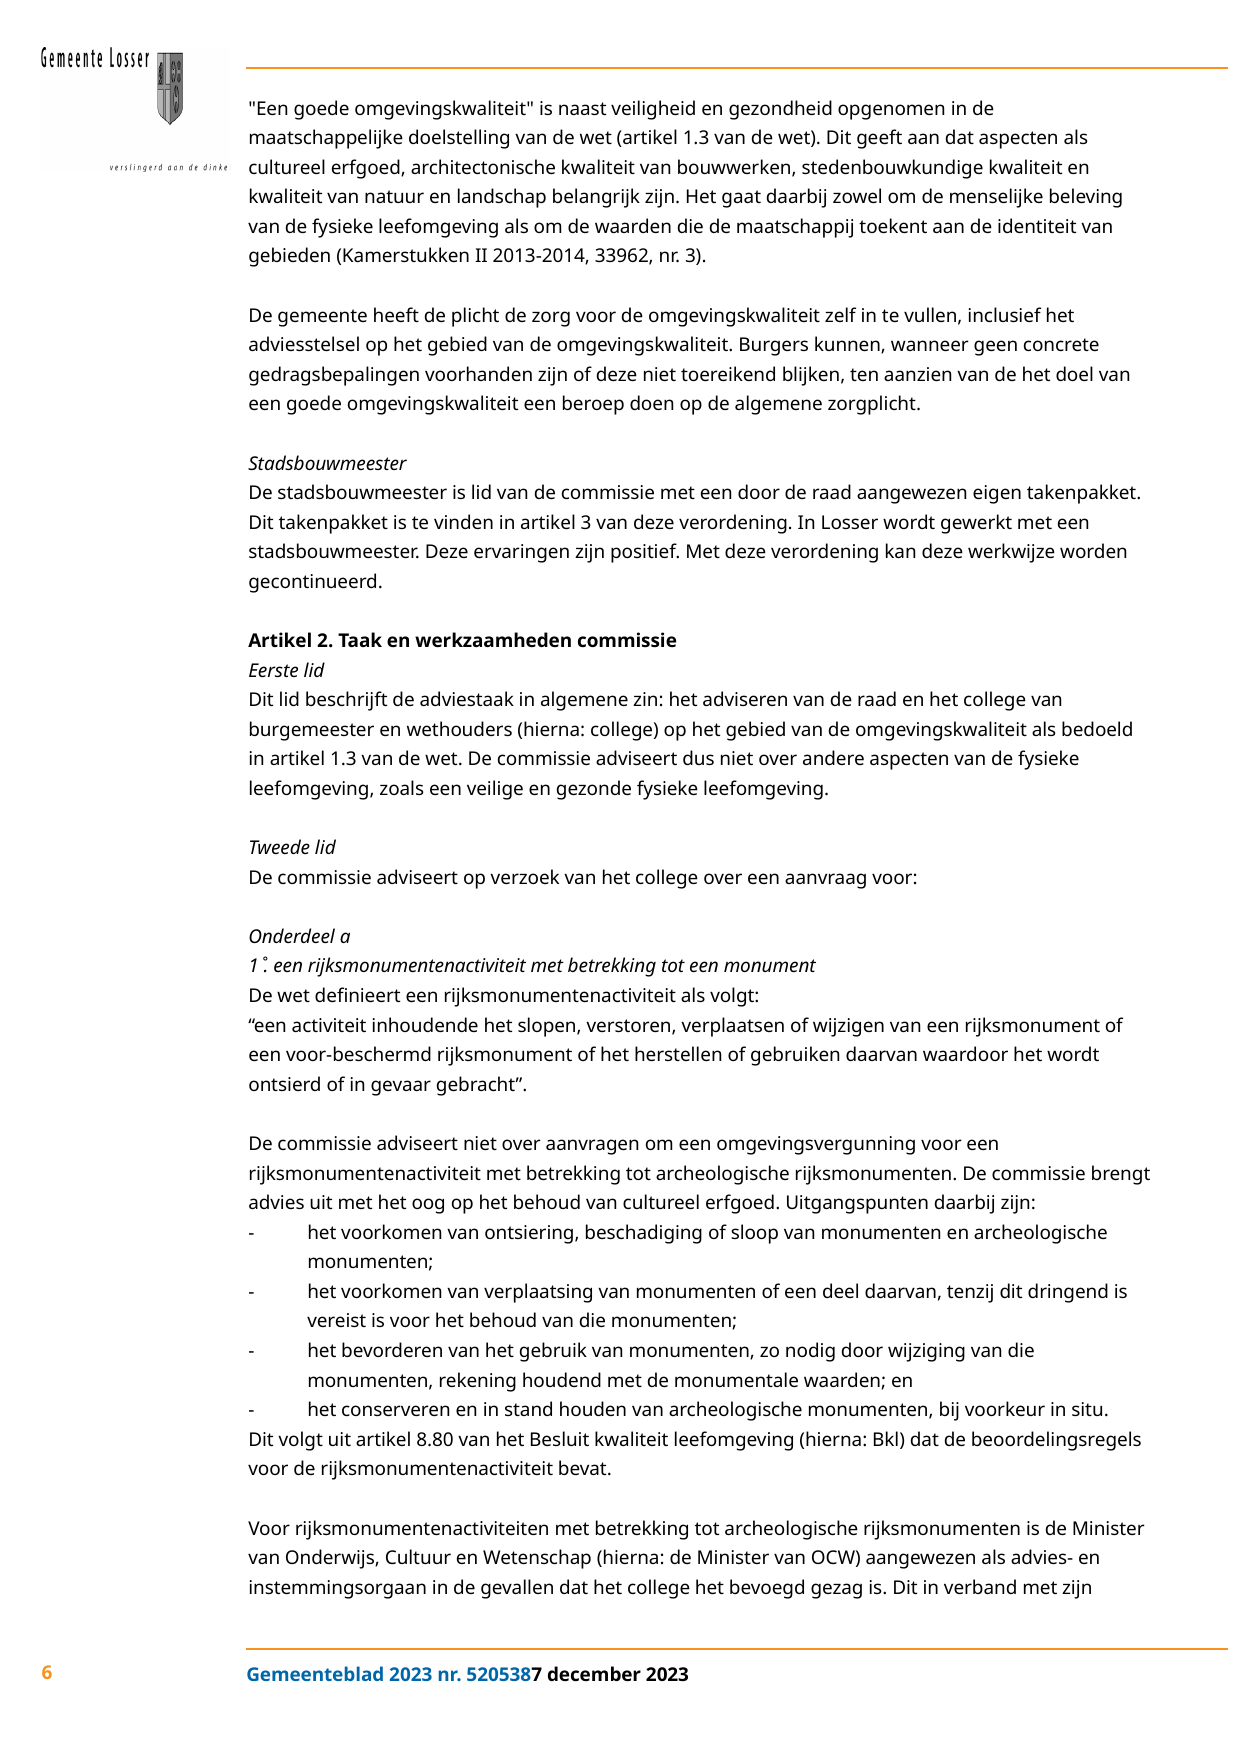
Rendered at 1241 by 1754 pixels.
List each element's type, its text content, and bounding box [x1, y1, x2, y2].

text "Een goede omgevingskwaliteit" is naast veiligheid en gezondheid opgenomen in de maatschappelijke doelstelling van de wet (artikel 1.3 van de wet). Dit geeft aan dat aspecten als cultureel erfgoed, architectonische kwaliteit van bouwwerken, stedenbouwkundige kwaliteit en kwaliteit van natuur en landschap belangrijk zijn. Het gaat daarbij zowel om de menselijke beleving van de fysieke leefomgeving als om de waarden die de maatschappij toekent aan de identiteit van gebieden (Kamerstukken II 2013-2014, 33962, nr. 3). [248, 95, 1152, 268]
text Stadsbouwmeester [248, 450, 1152, 476]
text De gemeente heeft de plicht de zorg voor de omgevingskwaliteit zelf in te vullen, inclusief het adviesstelsel op het gebied van de omgevingskwaliteit. Burgers kunnen, wanneer geen concrete gedragsbepalingen voorhanden zijn of deze niet toereikend blijken, ten aanzien van de het doel van een goede omgevingskwaliteit een beroep doen op de algemene zorgplicht. [248, 302, 1152, 416]
text Onderdeel a [248, 923, 1152, 949]
list het conserveren en in stand houden van archeologische monumenten, bij voorkeur in situ. [248, 1396, 1152, 1422]
list het voorkomen van ontsiering, beschadiging of sloop van monumenten en archeologische monumenten; [248, 1219, 1152, 1274]
text “een activiteit inhoudende het slopen, verstoren, verplaatsen of wijzigen van een rijksmonument of een voor-beschermd rijksmonument of het herstellen of gebruiken daarvan waardoor het wordt ontsierd of in gevaar gebracht”. [248, 1012, 1152, 1097]
text Voor rijksmonumentenactiviteiten met betrekking tot archeologische rijksmonumenten is de Minister van Onderwijs, Cultuur en Wetenschap (hierna: de Minister van OCW) aangewezen als advies- en instemmingsorgaan in de gevallen dat het college het bevoegd gezag is. Dit in verband met zijn [248, 1515, 1152, 1600]
list het voorkomen van verplaatsing van monumenten of een deel daarvan, tenzij dit dringend is vereist is voor het behoud van die monumenten; [248, 1278, 1152, 1333]
text De stadsbouwmeester is lid van de commissie met een door de raad aangewezen eigen takenpakket. Dit takenpakket is te vinden in artikel 3 van deze verordening. In Losser wordt gewerkt met een stadsbouwmeester. Deze ervaringen zijn positief. Met deze verordening kan deze werkwijze worden gecontinueerd. [248, 479, 1152, 594]
text Artikel 2. Taak en werkzaamheden commissie [248, 627, 1152, 653]
picture [41, 47, 231, 172]
text Dit volgt uit artikel 8.80 van het Besluit kwaliteit leefomgeving (hierna: Bkl) dat de beoordelingsregels voor de rijksmonumentenactiviteit bevat. [248, 1426, 1152, 1481]
text Dit lid beschrijft de adviestaak in algemene zin: het adviseren van de raad en het college van burgemeester en wethouders (hierna: college) op het gebied van de omgevingskwaliteit als bedoeld in artikel 1.3 van de wet. De commissie adviseert dus niet over andere aspecten van de fysieke leefomgeving, zoals een veilige en gezonde fysieke leefomgeving. [248, 686, 1152, 801]
text De wet definieert een rijksmonumentenactiviteit als volgt: [248, 982, 1152, 1008]
text De commissie adviseert op verzoek van het college over een aanvraag voor: [248, 864, 1152, 890]
text Eerste lid [248, 657, 1152, 683]
text Tweede lid [248, 834, 1152, 860]
text De commissie adviseert niet over aanvragen om een omgevingsvergunning voor een rijksmonumentenactiviteit met betrekking tot archeologische rijksmonumenten. De commissie brengt advies uit met het oog op het behoud van cultureel erfgoed. Uitgangspunten daarbij zijn: [248, 1130, 1152, 1215]
text 1 ̊. een rijksmonumentenactiviteit met betrekking tot een monument [248, 953, 1152, 978]
list het bevorderen van het gebruik van monumenten, zo nodig door wijziging van die monumenten, rekening houdend met de monumentale waarden; en [248, 1337, 1152, 1393]
